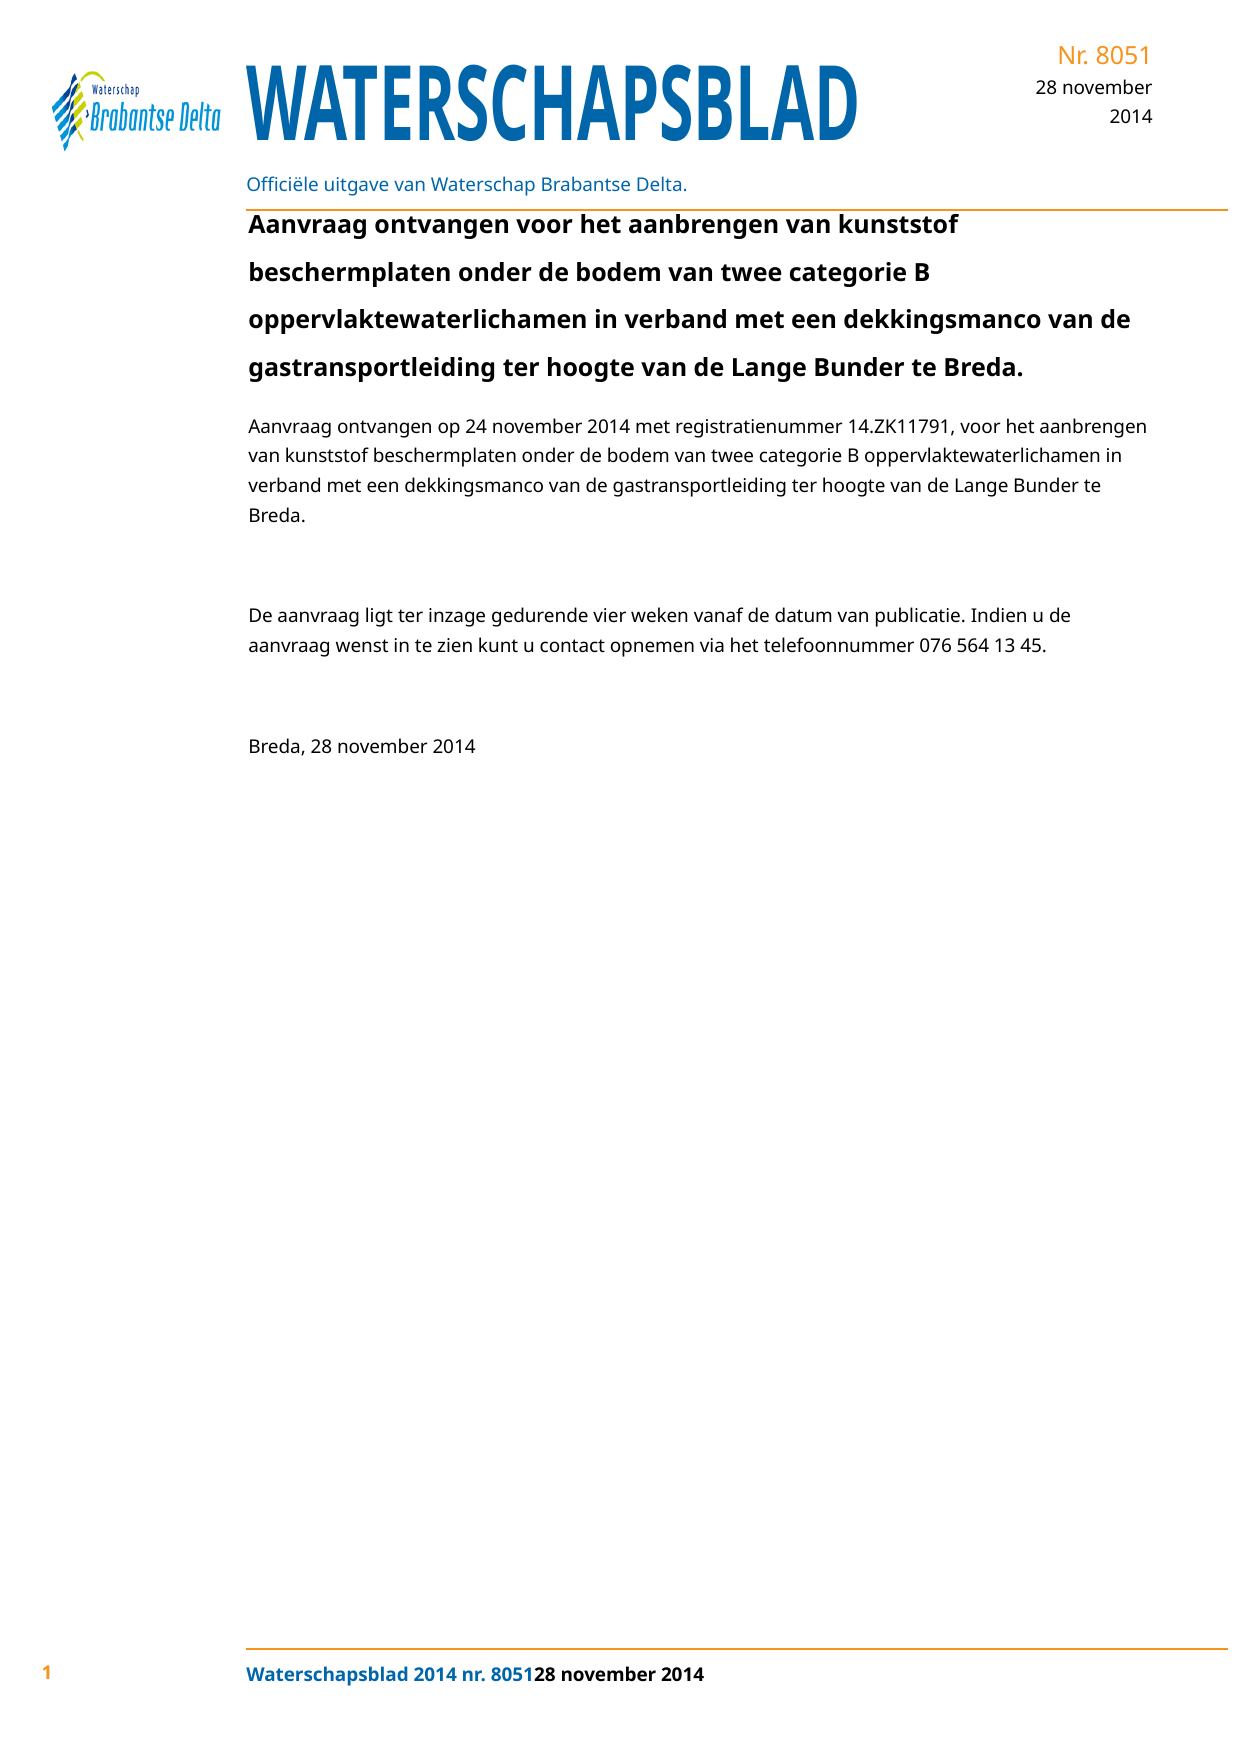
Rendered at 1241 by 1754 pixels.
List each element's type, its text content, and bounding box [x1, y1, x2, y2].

text Aanvraag ontvangen op 24 november 2014 met registratienummer 14.ZK11791, voor het aanbrengen van kunststof beschermplaten onder de bodem van twee categorie B oppervlaktewaterlichamen in verband met een dekkingsmanco van de gastransportleiding ter hoogte van de Lange Bunder te Breda. [248, 413, 1152, 528]
text Breda, 28 november 2014 [248, 733, 1152, 759]
text Aanvraag ontvangen voor het aanbrengen van kunststof beschermplaten onder de bodem van twee categorie B oppervlaktewaterlichamen in verband met een dekkingsmanco van de gastransportleiding ter hoogte van de Lange Bunder te Breda. [248, 211, 1152, 384]
text De aanvraag ligt ter inzage gedurende vier weken vanaf de datum van publicatie. Indien u de aanvraag wenst in te zien kunt u contact opnemen via het telefoonnummer 076 564 13 45. [248, 603, 1152, 658]
picture [41, 47, 231, 172]
